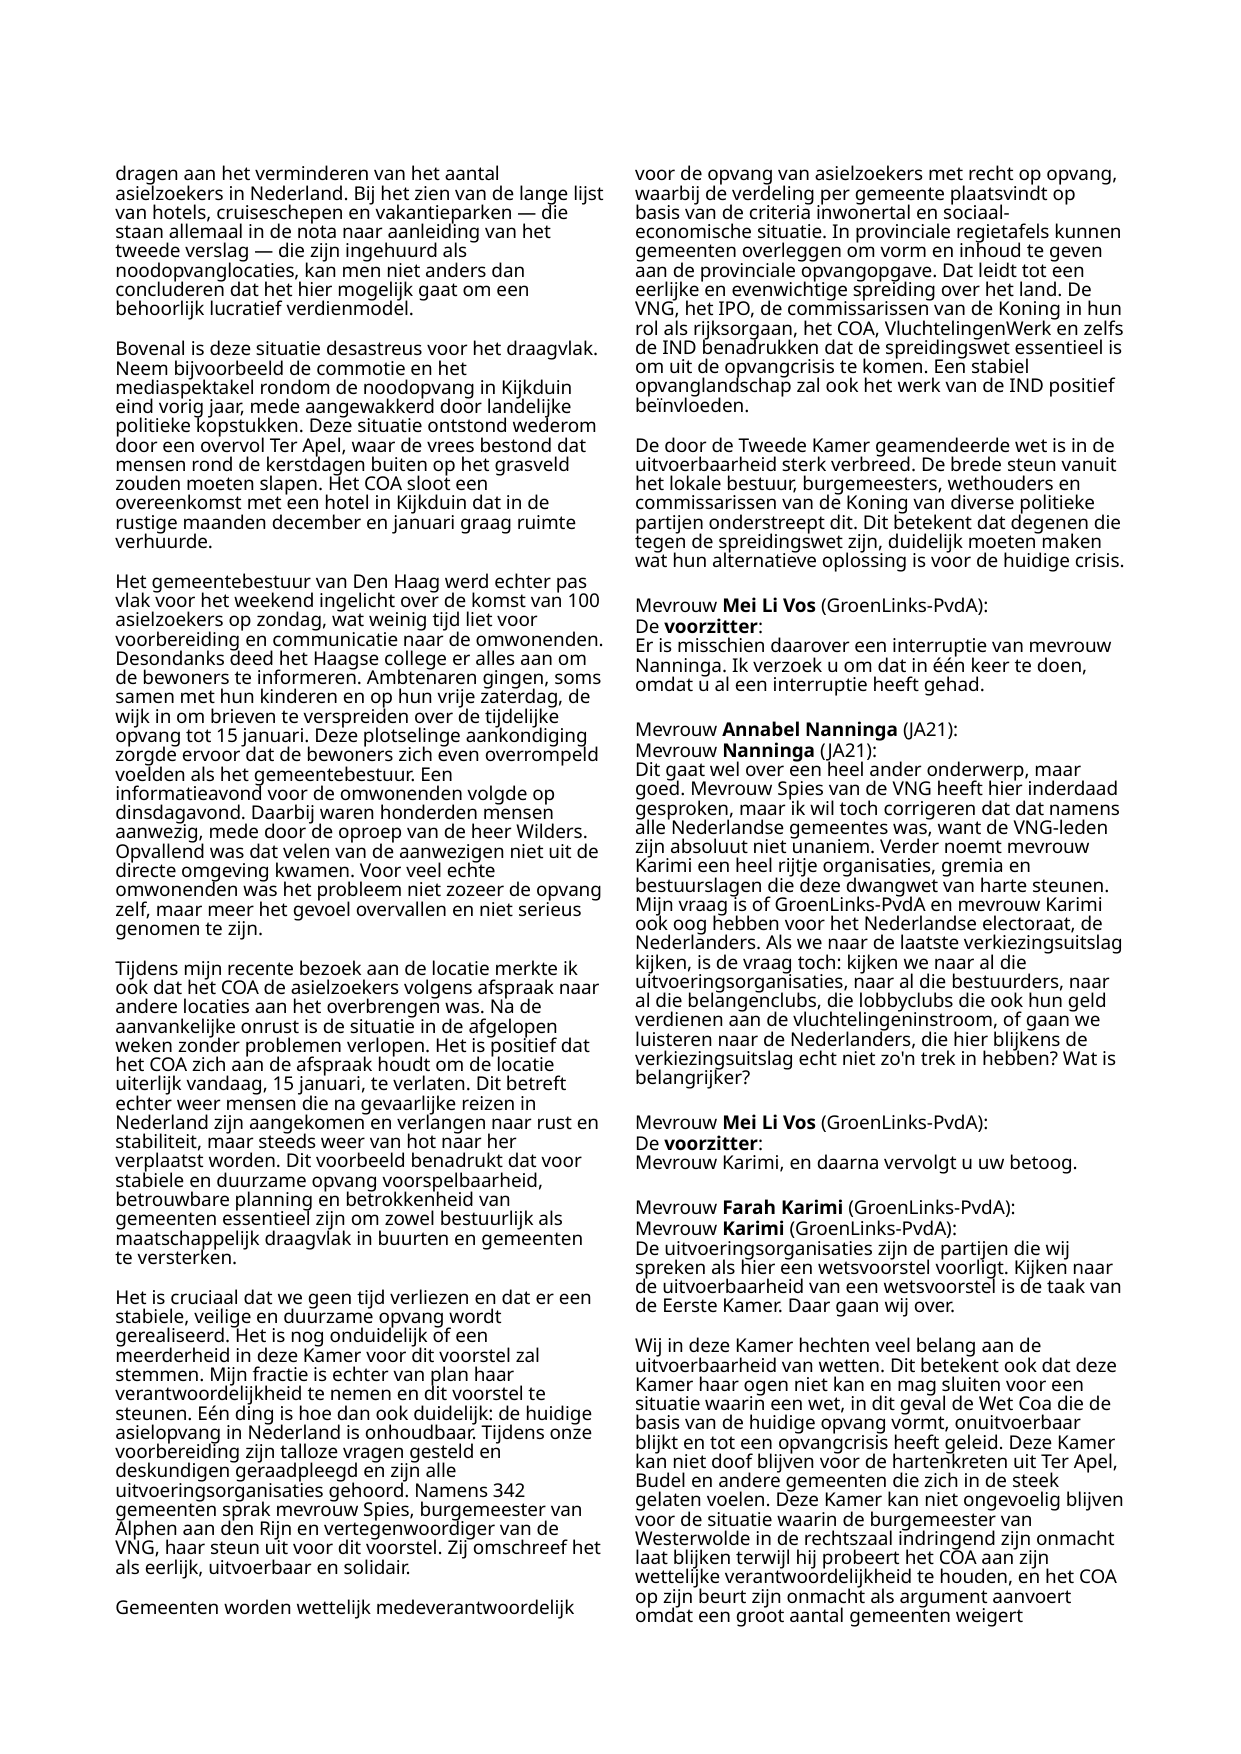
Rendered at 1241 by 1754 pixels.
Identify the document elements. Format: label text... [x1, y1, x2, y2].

text Mevrouw Farah Karimi (GroenLinks-PvdA): [635, 1194, 1125, 1220]
text De uitvoeringsorganisaties zijn de partijen die wij spreken als hier een wetsvoorstel voorligt. Kijken naar de uitvoerbaarheid van een wetsvoorstel is de taak van de Eerste Kamer. Daar gaan wij over. [635, 1239, 1125, 1317]
text Mevrouw Mei Li Vos (GroenLinks-PvdA): [635, 1109, 1125, 1135]
text Bovenal is deze situatie desastreus voor het draagvlak. Neem bijvoorbeeld de commotie en het mediaspektakel rondom de noodopvang in Kijkduin eind vorig jaar, mede aangewakkerd door landelijke politieke kopstukken. Deze situatie ontstond wederom door een overvol Ter Apel, waar de vrees bestond dat mensen rond de kerstdagen buiten op het grasveld zouden moeten slapen. Het COA sloot een overeenkomst met een hotel in Kijkduin dat in de rustige maanden december en januari graag ruimte verhuurde. [115, 340, 605, 552]
text Mevrouw Karimi (GroenLinks-PvdA): [635, 1220, 1125, 1239]
text Gemeenten worden wettelijk medeverantwoordelijk [115, 1599, 605, 1618]
text Tijdens mijn recente bezoek aan de locatie merkte ik ook dat het COA de asielzoekers volgens afspraak naar andere locaties aan het overbrengen was. Na de aanvankelijke onrust is de situatie in de afgelopen weken zonder problemen verlopen. Het is positief dat het COA zich aan de afspraak houdt om de locatie uiterlijk vandaag, 15 januari, te verlaten. Dit betreft echter weer mensen die na gevaarlijke reizen in Nederland zijn aangekomen en verlangen naar rust en stabiliteit, maar steeds weer van hot naar her verplaatst worden. Dit voorbeeld benadrukt dat voor stabiele en duurzame opvang voorspelbaarheid, betrouwbare planning en betrokkenheid van gemeenten essentieel zijn om zowel bestuurlijk als maatschappelijk draagvlak in buurten en gemeenten te versterken. [115, 960, 605, 1268]
text De door de Tweede Kamer geamendeerde wet is in de uitvoerbaarheid sterk verbreed. De brede steun vanuit het lokale bestuur, burgemeesters, wethouders en commissarissen van de Koning van diverse politieke partijen onderstreept dit. Dit betekent dat degenen die tegen de spreidingswet zijn, duidelijk moeten maken wat hun alternatieve oplossing is voor de huidige crisis. [635, 437, 1125, 571]
text De voorzitter: [635, 1135, 1125, 1154]
text Mevrouw Annabel Nanninga (JA21): [635, 716, 1125, 742]
text Dit gaat wel over een heel ander onderwerp, maar goed. Mevrouw Spies van de VNG heeft hier inderdaad gesproken, maar ik wil toch corrigeren dat dat namens alle Nederlandse gemeentes was, want de VNG-leden zijn absoluut niet unaniem. Verder noemt mevrouw Karimi een heel rijtje organisaties, gremia en bestuurslagen die deze dwangwet van harte steunen. Mijn vraag is of GroenLinks-PvdA en mevrouw Karimi ook oog hebben voor het Nederlandse electoraat, de Nederlanders. Als we naar de laatste verkiezingsuitslag kijken, is de vraag toch: kijken we naar al die uitvoeringsorganisaties, naar al die bestuurders, naar al die belangenclubs, die lobbyclubs die ook hun geld verdienen aan de vluchtelingeninstroom, of gaan we luisteren naar de Nederlanders, die hier blijkens de verkiezingsuitslag echt niet zo'n trek in hebben? Wat is belangrijker? [635, 761, 1125, 1088]
text Mevrouw Nanninga (JA21): [635, 742, 1125, 761]
text Wij in deze Kamer hechten veel belang aan de uitvoerbaarheid van wetten. Dit betekent ook dat deze Kamer haar ogen niet kan en mag sluiten voor een situatie waarin een wet, in dit geval de Wet Coa die de basis van de huidige opvang vormt, onuitvoerbaar blijkt en tot een opvangcrisis heeft geleid. Deze Kamer kan niet doof blijven voor de hartenkreten uit Ter Apel, Budel en andere gemeenten die zich in de steek gelaten voelen. Deze Kamer kan niet ongevoelig blijven voor de situatie waarin de burgemeester van Westerwolde in de rechtszaal indringend zijn onmacht laat blijken terwijl hij probeert het COA aan zijn wettelijke verantwoordelijkheid te houden, en het COA op zijn beurt zijn onmacht als argument aanvoert omdat een groot aantal gemeenten weigert [635, 1337, 1125, 1626]
text dragen aan het verminderen van het aantal asielzoekers in Nederland. Bij het zien van de lange lijst van hotels, cruiseschepen en vakantieparken — die staan allemaal in de nota naar aanleiding van het tweede verslag — die zijn ingehuurd als noodopvanglocaties, kan men niet anders dan concluderen dat het hier mogelijk gaat om een behoorlijk lucratief verdienmodel. [115, 165, 605, 319]
text Er is misschien daarover een interruptie van mevrouw Nanninga. Ik verzoek u om dat in één keer te doen, omdat u al een interruptie heeft gehad. [635, 637, 1125, 695]
text Mevrouw Mei Li Vos (GroenLinks-PvdA): [635, 592, 1125, 618]
text Mevrouw Karimi, en daarna vervolgt u uw betoog. [635, 1154, 1125, 1174]
text Het gemeentebestuur van Den Haag werd echter pas vlak voor het weekend ingelicht over de komst van 100 asielzoekers op zondag, wat weinig tijd liet voor voorbereiding en communicatie naar de omwonenden. Desondanks deed het Haagse college er alles aan om de bewoners te informeren. Ambtenaren gingen, soms samen met hun kinderen en op hun vrije zaterdag, de wijk in om brieven te verspreiden over de tijdelijke opvang tot 15 januari. Deze plotselinge aankondiging zorgde ervoor dat de bewoners zich even overrompeld voelden als het gemeentebestuur. Een informatieavond voor de omwonenden volgde op dinsdagavond. Daarbij waren honderden mensen aanwezig, mede door de oproep van de heer Wilders. Opvallend was dat velen van de aanwezigen niet uit de directe omgeving kwamen. Voor veel echte omwonenden was het probleem niet zozeer de opvang zelf, maar meer het gevoel overvallen en niet serieus genomen te zijn. [115, 573, 605, 939]
text De voorzitter: [635, 618, 1125, 637]
text Het is cruciaal dat we geen tijd verliezen en dat er een stabiele, veilige en duurzame opvang wordt gerealiseerd. Het is nog onduidelijk of een meerderheid in deze Kamer voor dit voorstel zal stemmen. Mijn fractie is echter van plan haar verantwoordelijkheid te nemen en dit voorstel te steunen. Eén ding is hoe dan ook duidelijk: de huidige asielopvang in Nederland is onhoudbaar. Tijdens onze voorbereiding zijn talloze vragen gesteld en deskundigen geraadpleegd en zijn alle uitvoeringsorganisaties gehoord. Namens 342 gemeenten sprak mevrouw Spies, burgemeester van Alphen aan den Rijn en vertegenwoordiger van de VNG, haar steun uit voor dit voorstel. Zij omschreef het als eerlijk, uitvoerbaar en solidair. [115, 1289, 605, 1578]
text voor de opvang van asielzoekers met recht op opvang, waarbij de verdeling per gemeente plaatsvindt op basis van de criteria inwonertal en sociaal-economische situatie. In provinciale regietafels kunnen gemeenten overleggen om vorm en inhoud te geven aan de provinciale opvangopgave. Dat leidt tot een eerlijke en evenwichtige spreiding over het land. De VNG, het IPO, de commissarissen van de Koning in hun rol als rijksorgaan, het COA, VluchtelingenWerk en zelfs de IND benadrukken dat de spreidingswet essentieel is om uit de opvangcrisis te komen. Een stabiel opvanglandschap zal ook het werk van de IND positief beïnvloeden. [635, 165, 1125, 416]
